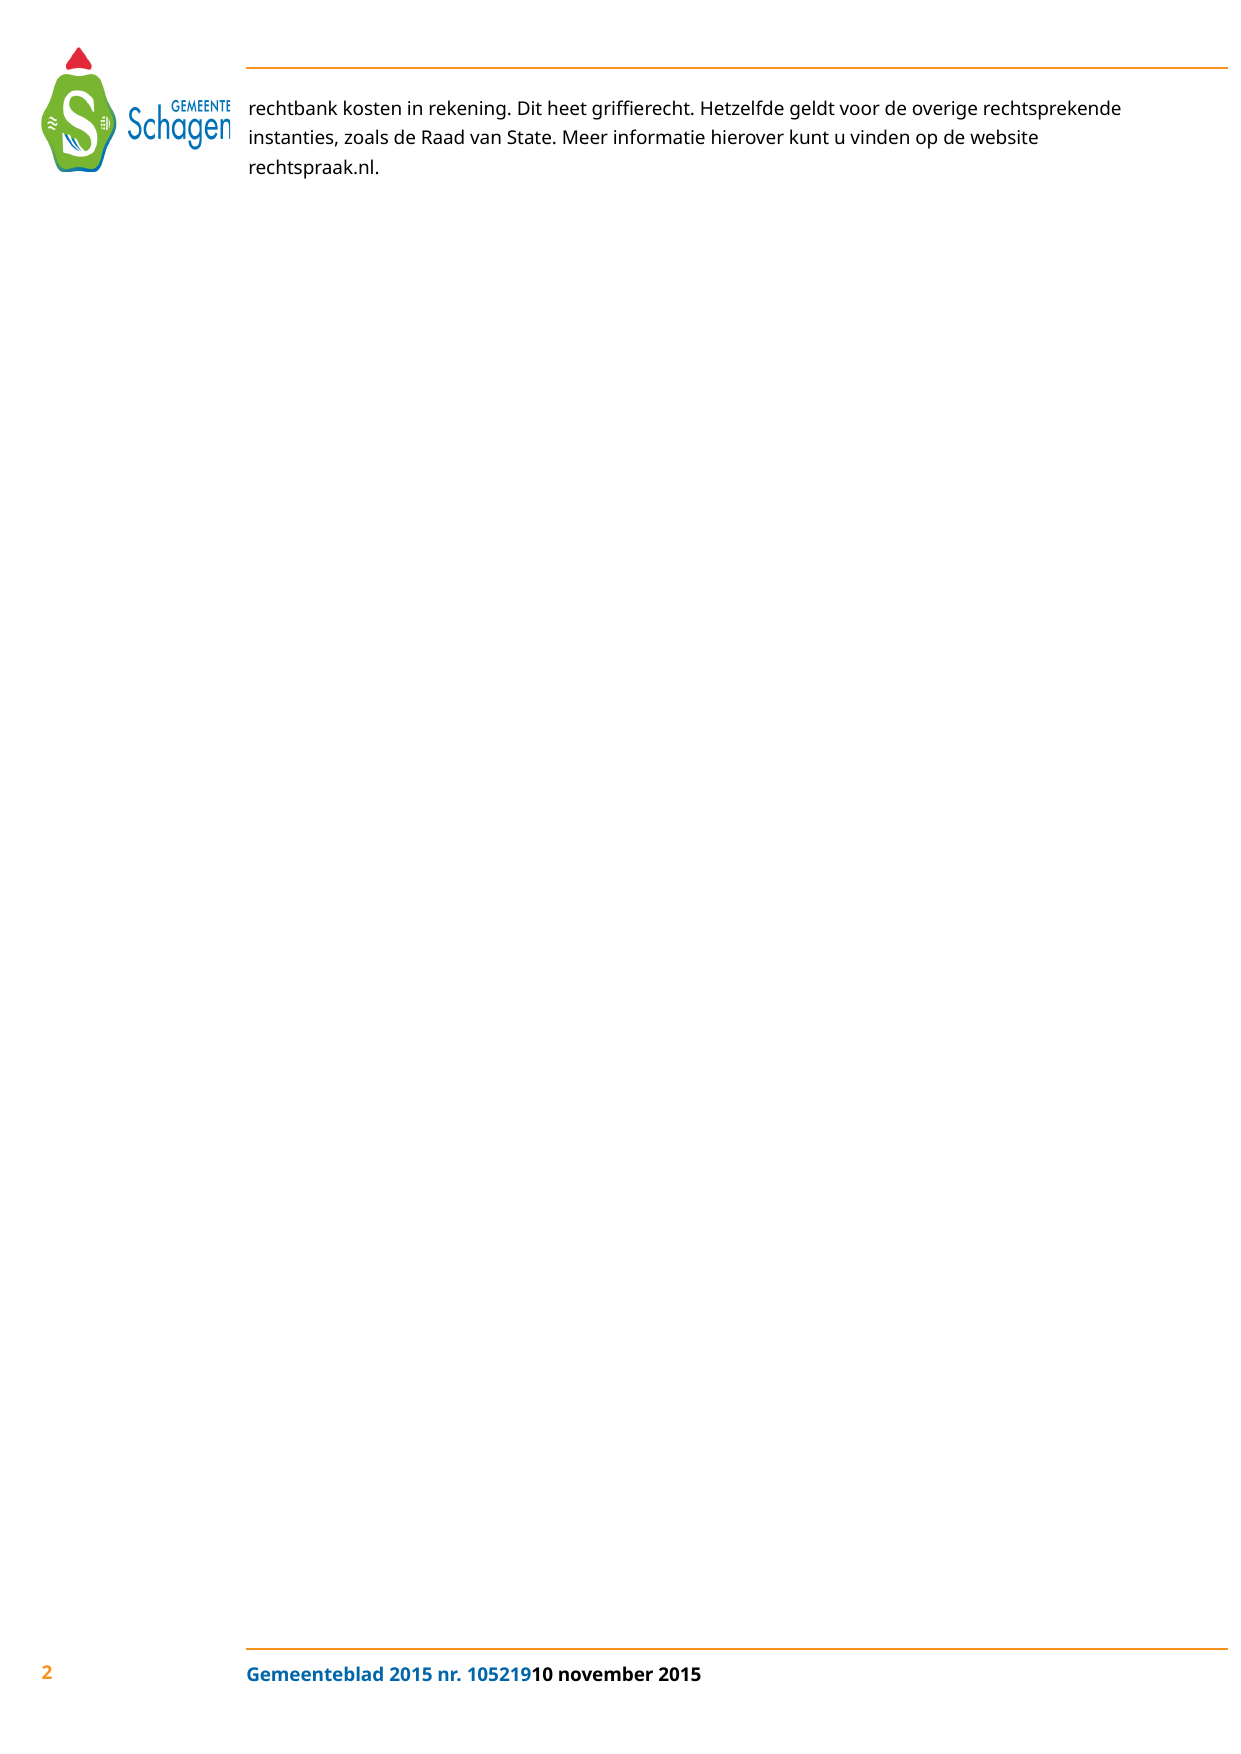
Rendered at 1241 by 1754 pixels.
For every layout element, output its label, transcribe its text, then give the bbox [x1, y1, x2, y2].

picture [41, 47, 231, 172]
text rechtbank kosten in rekening. Dit heet griffierecht. Hetzelfde geldt voor de overige rechtsprekende instanties, zoals de Raad van State. Meer informatie hierover kunt u vinden op de website rechtspraak.nl. [248, 95, 1152, 180]
